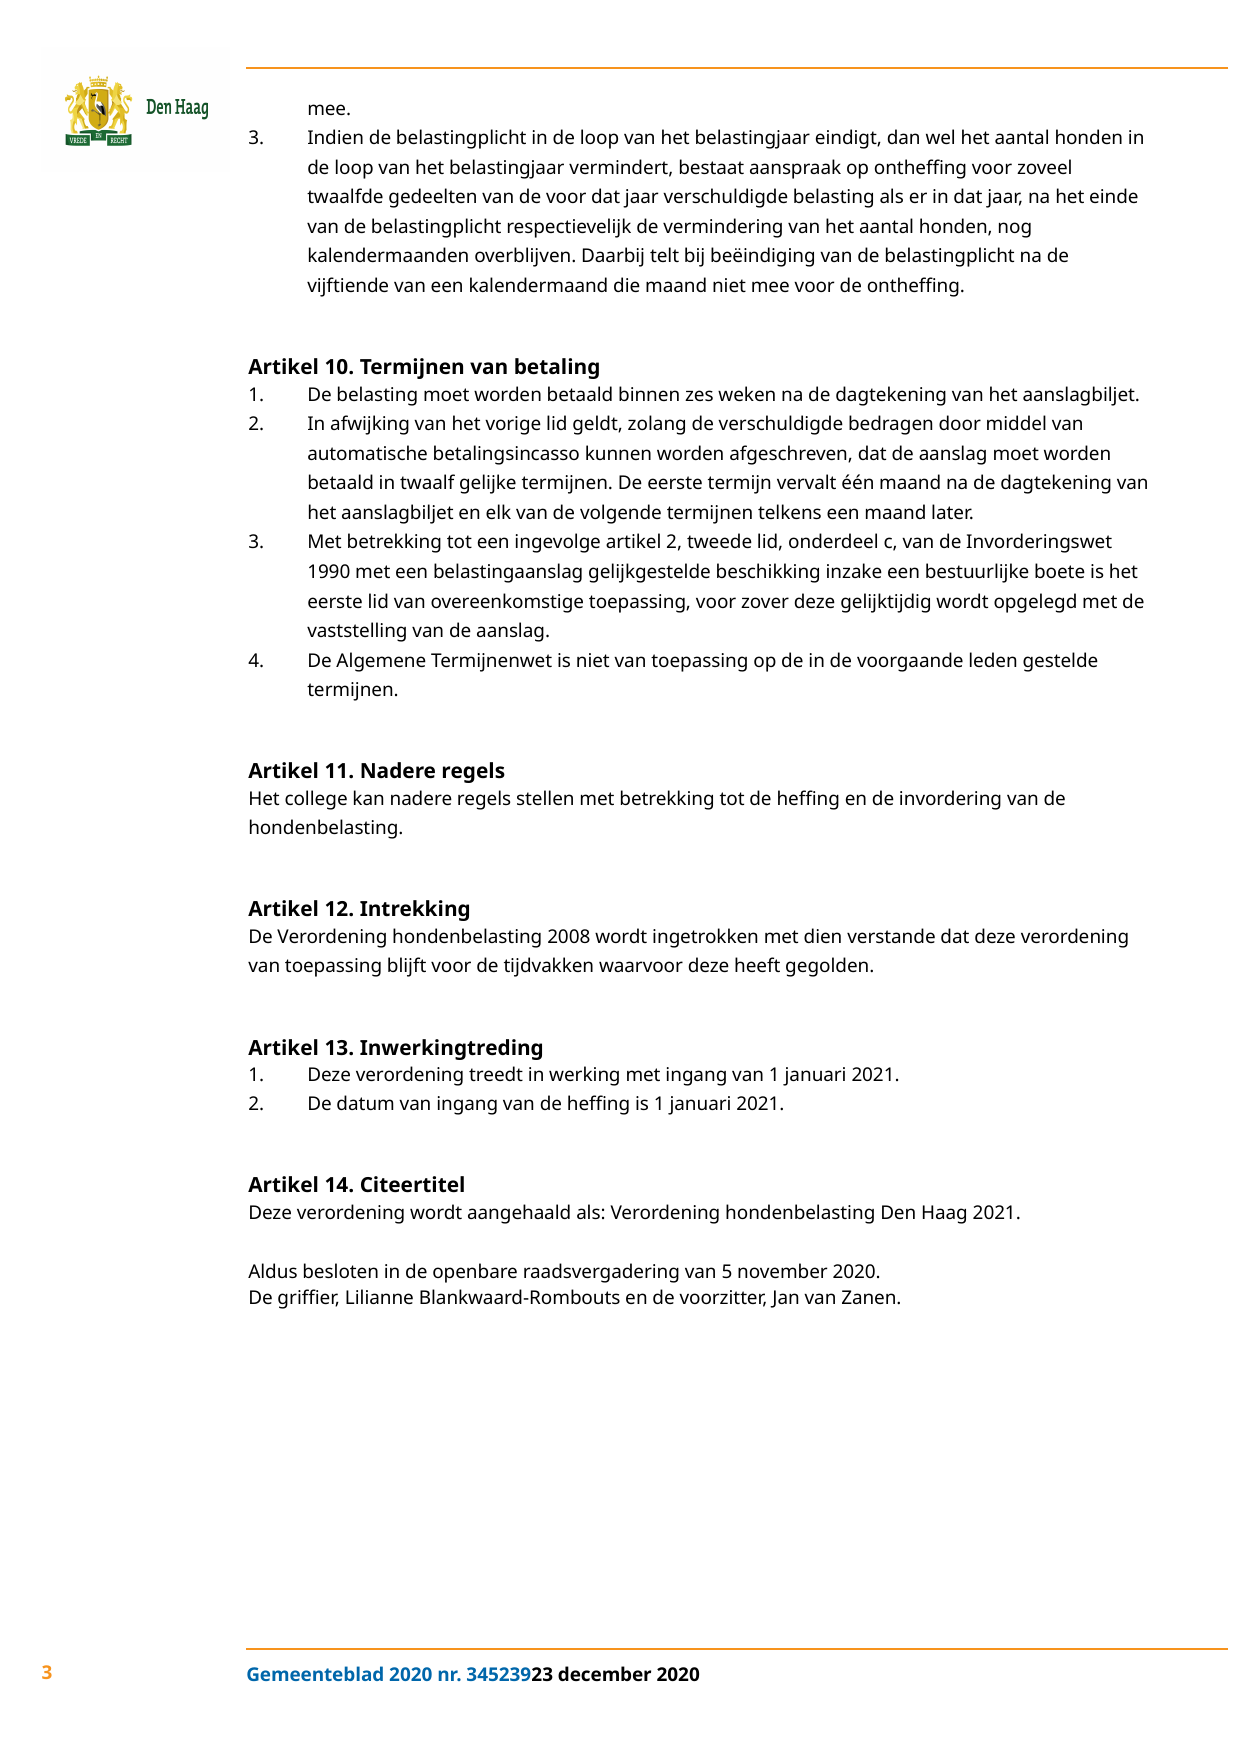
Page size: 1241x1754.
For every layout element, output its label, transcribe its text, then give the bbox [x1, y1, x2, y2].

text Het college kan nadere regels stellen met betrekking tot de heffing en de invordering van de hondenbelasting. [248, 785, 1152, 840]
text Artikel 12. Intrekking [248, 894, 1152, 923]
list Deze verordening treedt in werking met ingang van 1 januari 2021. [248, 1061, 1152, 1087]
text Artikel 10. Termijnen van betaling [248, 352, 1152, 381]
list De belasting moet worden betaald binnen zes weken na de dagtekening van het aanslagbiljet. [248, 381, 1152, 406]
list De Algemene Termijnenwet is niet van toepassing op de in de voorgaande leden gestelde termijnen. [248, 647, 1152, 702]
list mee. [248, 95, 1152, 121]
text De Verordening hondenbelasting 2008 wordt ingetrokken met dien verstande dat deze verordening van toepassing blijft voor de tijdvakken waarvoor deze heeft gegolden. [248, 923, 1152, 978]
text Artikel 13. Inwerkingtreding [248, 1033, 1152, 1061]
list De datum van ingang van de heffing is 1 januari 2021. [248, 1091, 1152, 1116]
list Indien de belastingplicht in de loop van het belastingjaar eindigt, dan wel het aantal honden in de loop van het belastingjaar vermindert, bestaat aanspraak op ontheffing voor zoveel twaalfde gedeelten van de voor dat jaar verschuldigde belasting als er in dat jaar, na het einde van de belastingplicht respectievelijk de vermindering van het aantal honden, nog kalendermaanden overblijven. Daarbij telt bij beëindiging van de belastingplicht na de vijftiende van een kalendermaand die maand niet mee voor de ontheffing. [248, 124, 1152, 298]
text De griffier, Lilianne Blankwaard-Rombouts en de voorzitter, Jan van Zanen. [248, 1284, 1152, 1310]
text Artikel 14. Citeertitel [248, 1171, 1152, 1199]
text Deze verordening wordt aangehaald als: Verordening hondenbelasting Den Haag 2021. [248, 1199, 1152, 1225]
picture [41, 47, 231, 172]
text Artikel 11. Nadere regels [248, 757, 1152, 785]
list In afwijking van het vorige lid geldt, zolang de verschuldigde bedragen door middel van automatische betalingsincasso kunnen worden afgeschreven, dat de aanslag moet worden betaald in twaalf gelijke termijnen. De eerste termijn vervalt één maand na de dagtekening van het aanslagbiljet en elk van de volgende termijnen telkens een maand later. [248, 410, 1152, 525]
text Aldus besloten in de openbare raadsvergadering van 5 november 2020. [248, 1258, 1152, 1284]
list Met betrekking tot een ingevolge artikel 2, tweede lid, onderdeel c, van de Invorderingswet 1990 met een belastingaanslag gelijkgestelde beschikking inzake een bestuurlijke boete is het eerste lid van overeenkomstige toepassing, voor zover deze gelijktijdig wordt opgelegd met de vaststelling van de aanslag. [248, 529, 1152, 643]
